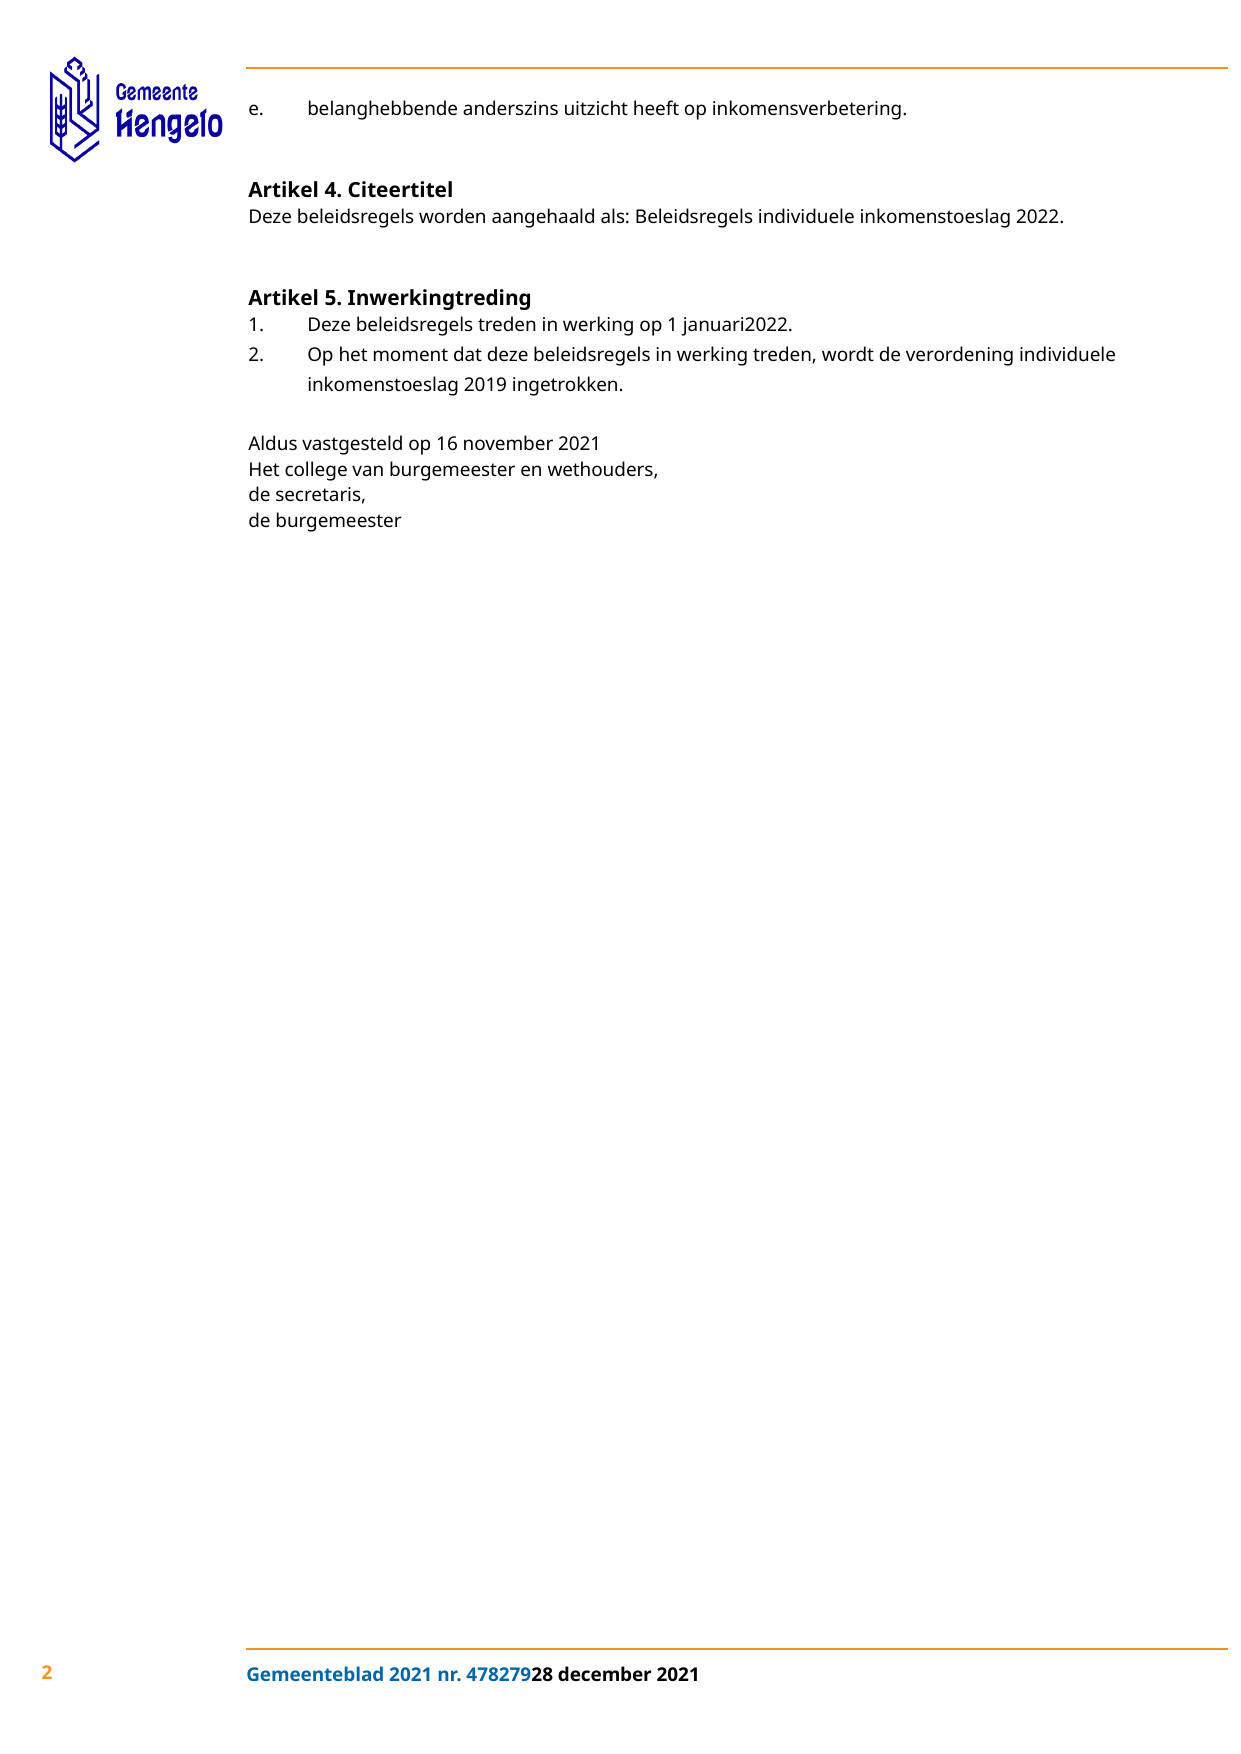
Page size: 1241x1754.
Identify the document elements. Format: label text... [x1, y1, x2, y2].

text Artikel 5. Inwerkingtreding [248, 283, 1152, 312]
picture [41, 47, 231, 172]
list belanghebbende anderszins uitzicht heeft op inkomensverbetering. [248, 95, 1152, 121]
text Deze beleidsregels worden aangehaald als: Beleidsregels individuele inkomenstoeslag 2022. [248, 203, 1152, 229]
text Artikel 4. Citeertitel [248, 175, 1152, 203]
text de burgemeester [248, 507, 1152, 533]
text Aldus vastgesteld op 16 november 2021 [248, 430, 1152, 456]
text de secretaris, [248, 481, 1152, 507]
list Op het moment dat deze beleidsregels in werking treden, wordt de verordening individuele inkomenstoeslag 2019 ingetrokken. [248, 341, 1152, 397]
list Deze beleidsregels treden in werking op 1 januari2022. [248, 312, 1152, 337]
text Het college van burgemeester en wethouders, [248, 456, 1152, 481]
